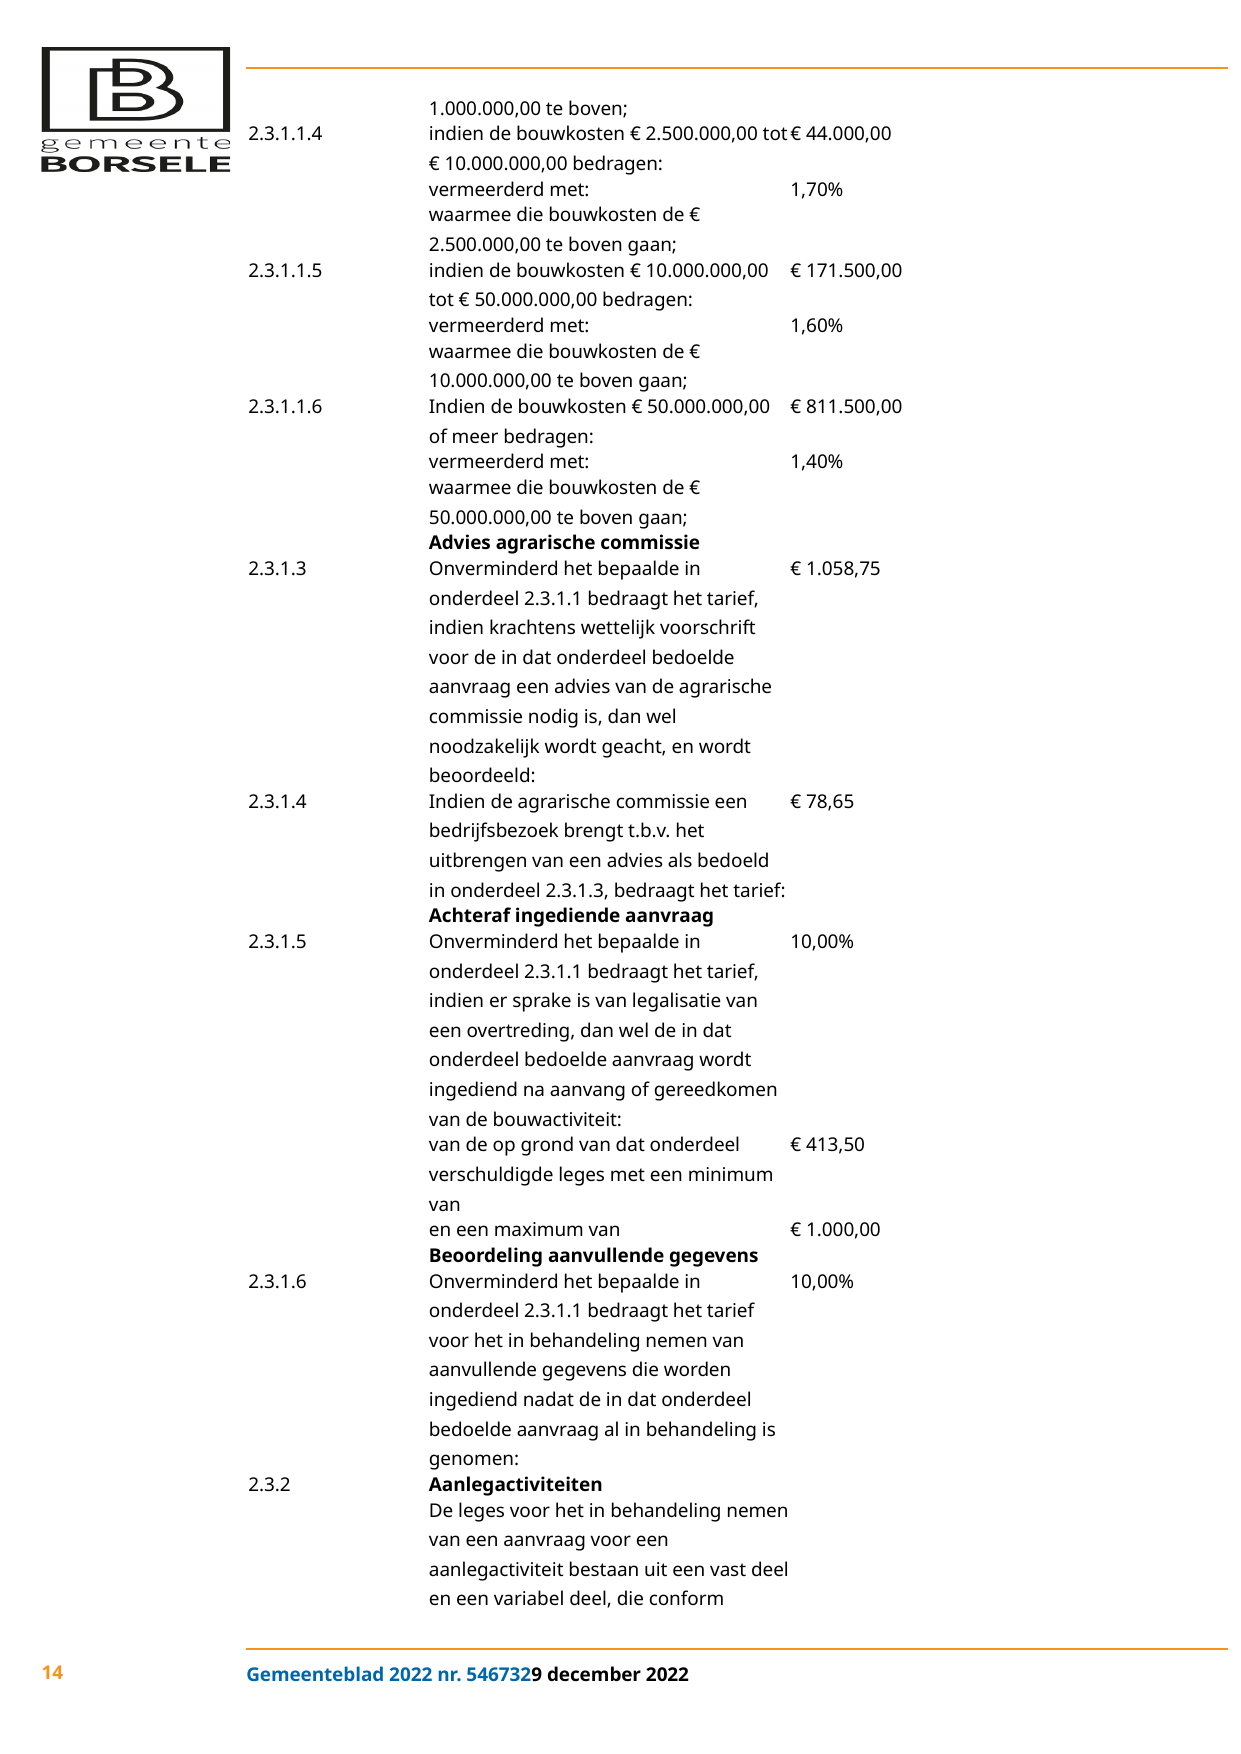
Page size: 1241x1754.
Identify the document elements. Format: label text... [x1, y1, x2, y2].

table_cell € 811.500,00 [790, 393, 1152, 448]
table_cell 2.3.1.1.5 [248, 257, 429, 312]
table_cell [248, 449, 429, 474]
table_cell 2.3.1.5 [248, 928, 429, 1132]
table_cell 10,00% [790, 928, 1152, 1132]
table_cell [248, 1216, 429, 1242]
table_cell Achteraf ingediende aanvraag [429, 903, 790, 928]
table_cell Indien de bouwkosten € 50.000.000,00 of meer bedragen: [429, 393, 790, 448]
table_cell [790, 903, 1152, 928]
table_cell [248, 1132, 429, 1216]
table_cell [248, 1242, 429, 1268]
table_cell € 78,65 [790, 788, 1152, 903]
table_cell Beoordeling aanvullende gegevens [429, 1242, 790, 1268]
table_cell en een maximum van [429, 1216, 790, 1242]
table_cell vermeerderd met: [429, 312, 790, 338]
table_cell [248, 530, 429, 555]
table_cell Onverminderd het bepaalde in onderdeel 2.3.1.1 bedraagt het tarief, indien er sprake is van legalisatie van een overtreding, dan wel de in dat onderdeel bedoelde aanvraag wordt ingediend na aanvang of gereedkomen van de bouwactiviteit: [429, 928, 790, 1132]
table_cell van de op grond van dat onderdeel verschuldigde leges met een minimum van [429, 1132, 790, 1216]
table_cell Indien de agrarische commissie een bedrijfsbezoek brengt t.b.v. het uitbrengen van een advies als bedoeld in onderdeel 2.3.1.3, bedraagt het tarief: [429, 788, 790, 903]
table_cell indien de bouwkosten € 10.000.000,00 tot € 50.000.000,00 bedragen: [429, 257, 790, 312]
table_cell € 1.000,00 [790, 1216, 1152, 1242]
table_cell [790, 1242, 1152, 1268]
table_cell 1.000.000,00 te boven; [429, 95, 790, 121]
table_cell [248, 95, 429, 121]
table_cell [790, 1497, 1152, 1611]
table_cell waarmee die bouwkosten de € 50.000.000,00 te boven gaan; [429, 474, 790, 529]
table_cell Advies agrarische commissie [429, 530, 790, 555]
table_cell [790, 530, 1152, 555]
table_cell [248, 176, 429, 202]
table_cell 10,00% [790, 1268, 1152, 1471]
table_cell De leges voor het in behandeling nemen van een aanvraag voor een aanlegactiviteit bestaan uit een vast deel en een variabel deel, die conform [429, 1497, 790, 1611]
table_cell [790, 338, 1152, 393]
table_cell 2.3.1.4 [248, 788, 429, 903]
table_cell [790, 1471, 1152, 1497]
table_cell [248, 202, 429, 257]
table_cell [248, 1497, 429, 1611]
table_cell vermeerderd met: [429, 176, 790, 202]
table_cell € 171.500,00 [790, 257, 1152, 312]
table_cell 2.3.1.3 [248, 555, 429, 788]
table_cell Aanlegactiviteiten [429, 1471, 790, 1497]
table_cell Onverminderd het bepaalde in onderdeel 2.3.1.1 bedraagt het tarief voor het in behandeling nemen van aanvullende gegevens die worden ingediend nadat de in dat onderdeel bedoelde aanvraag al in behandeling is genomen: [429, 1268, 790, 1471]
table_cell waarmee die bouwkosten de € 10.000.000,00 te boven gaan; [429, 338, 790, 393]
table_cell Onverminderd het bepaalde in onderdeel 2.3.1.1 bedraagt het tarief, indien krachtens wettelijk voorschrift voor de in dat onderdeel bedoelde aanvraag een advies van de agrarische commissie nodig is, dan wel noodzakelijk wordt geacht, en wordt beoordeeld: [429, 555, 790, 788]
table_cell 2.3.2 [248, 1471, 429, 1497]
table_cell € 413,50 [790, 1132, 1152, 1216]
table_cell [790, 474, 1152, 529]
table_cell [248, 338, 429, 393]
table_cell waarmee die bouwkosten de € 2.500.000,00 te boven gaan; [429, 202, 790, 257]
table_cell [248, 474, 429, 529]
table_cell 2.3.1.6 [248, 1268, 429, 1471]
table_cell 1,70% [790, 176, 1152, 202]
table_cell 1,60% [790, 312, 1152, 338]
table_cell [248, 903, 429, 928]
table_cell 1,40% [790, 449, 1152, 474]
table_cell [248, 312, 429, 338]
table_cell vermeerderd met: [429, 449, 790, 474]
table_cell 2.3.1.1.4 [248, 121, 429, 176]
table_cell 2.3.1.1.6 [248, 393, 429, 448]
table_cell indien de bouwkosten € 2.500.000,00 tot € 10.000.000,00 bedragen: [429, 121, 790, 176]
table_cell € 1.058,75 [790, 555, 1152, 788]
table_cell € 44.000,00 [790, 121, 1152, 176]
table_cell [790, 95, 1152, 121]
picture [41, 47, 231, 172]
table_cell [790, 202, 1152, 257]
